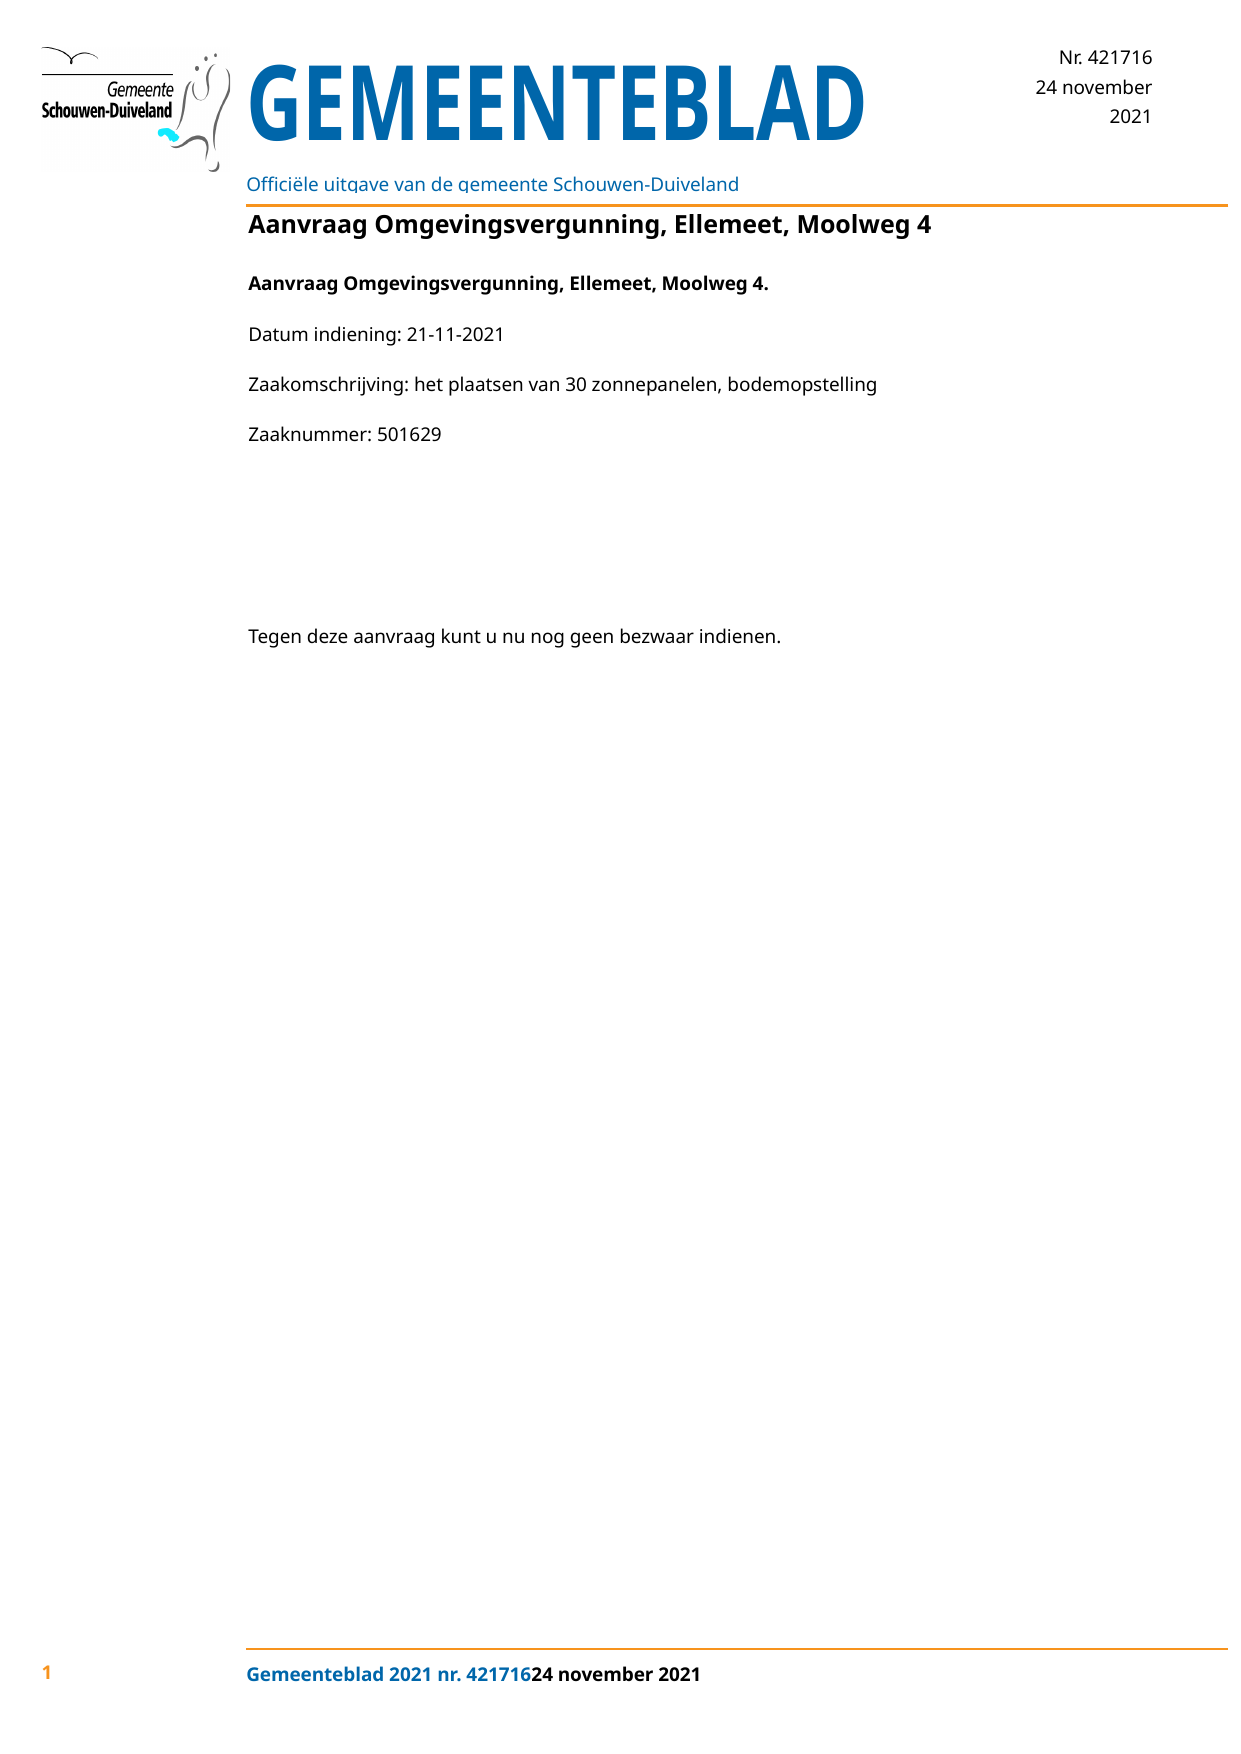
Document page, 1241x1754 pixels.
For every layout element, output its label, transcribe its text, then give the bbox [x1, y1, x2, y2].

text Zaakomschrijving: het plaatsen van 30 zonnepanelen, bodemopstelling [248, 371, 1152, 397]
text Aanvraag Omgevingsvergunning, Ellemeet, Moolweg 4. [248, 270, 1152, 296]
picture [41, 47, 231, 172]
text Zaaknummer: 501629 [248, 422, 1152, 447]
text Aanvraag Omgevingsvergunning, Ellemeet, Moolweg 4 [248, 207, 1152, 241]
text Datum indiening: 21-11-2021 [248, 321, 1152, 346]
text Tegen deze aanvraag kunt u nu nog geen bezwaar indienen. [248, 623, 1152, 649]
